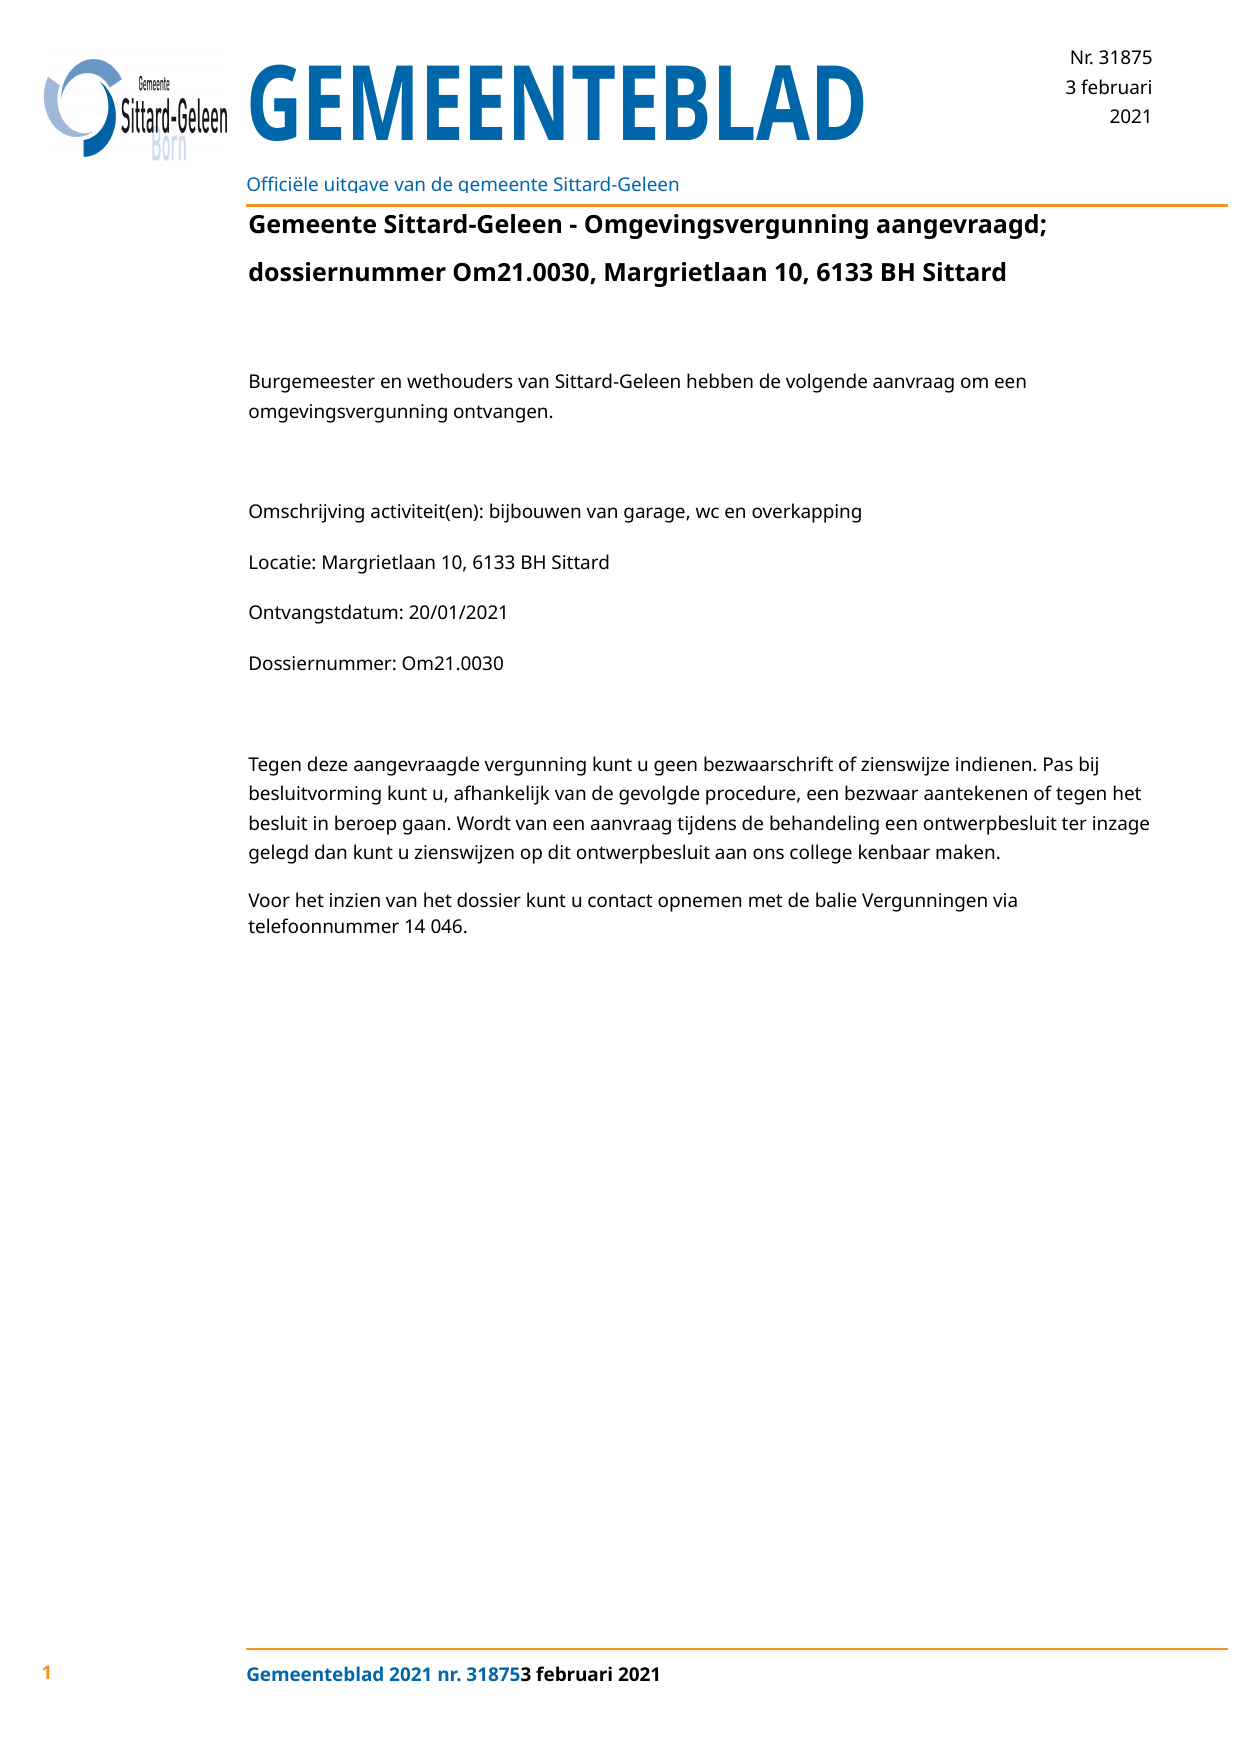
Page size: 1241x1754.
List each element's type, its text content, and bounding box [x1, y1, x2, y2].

text Tegen deze aangevraagde vergunning kunt u geen bezwaarschrift of zienswijze indienen. Pas bij besluitvorming kunt u, afhankelijk van de gevolgde procedure, een bezwaar aantekenen of tegen het besluit in beroep gaan. Wordt van een aanvraag tijdens de behandeling een ontwerpbesluit ter inzage gelegd dan kunt u zienswijzen op dit ontwerpbesluit aan ons college kenbaar maken. [248, 751, 1152, 865]
text Voor het inzien van het dossier kunt u contact opnemen met de balie Vergunningen via telefoonnummer 14 046. [248, 887, 1152, 939]
text Gemeente Sittard-Geleen - Omgevingsvergunning aangevraagd; dossiernummer Om21.0030, Margrietlaan 10, 6133 BH Sittard [248, 207, 1152, 288]
text Omschrijving activiteit(en): bijbouwen van garage, wc en overkapping [248, 499, 1152, 524]
text Dossiernummer: Om21.0030 [248, 650, 1152, 676]
picture [41, 47, 231, 172]
text Locatie: Margrietlaan 10, 6133 BH Sittard [248, 549, 1152, 575]
text Burgemeester en wethouders van Sittard-Geleen hebben de volgende aanvraag om een omgevingsvergunning ontvangen. [248, 368, 1152, 424]
text Ontvangstdatum: 20/01/2021 [248, 599, 1152, 625]
